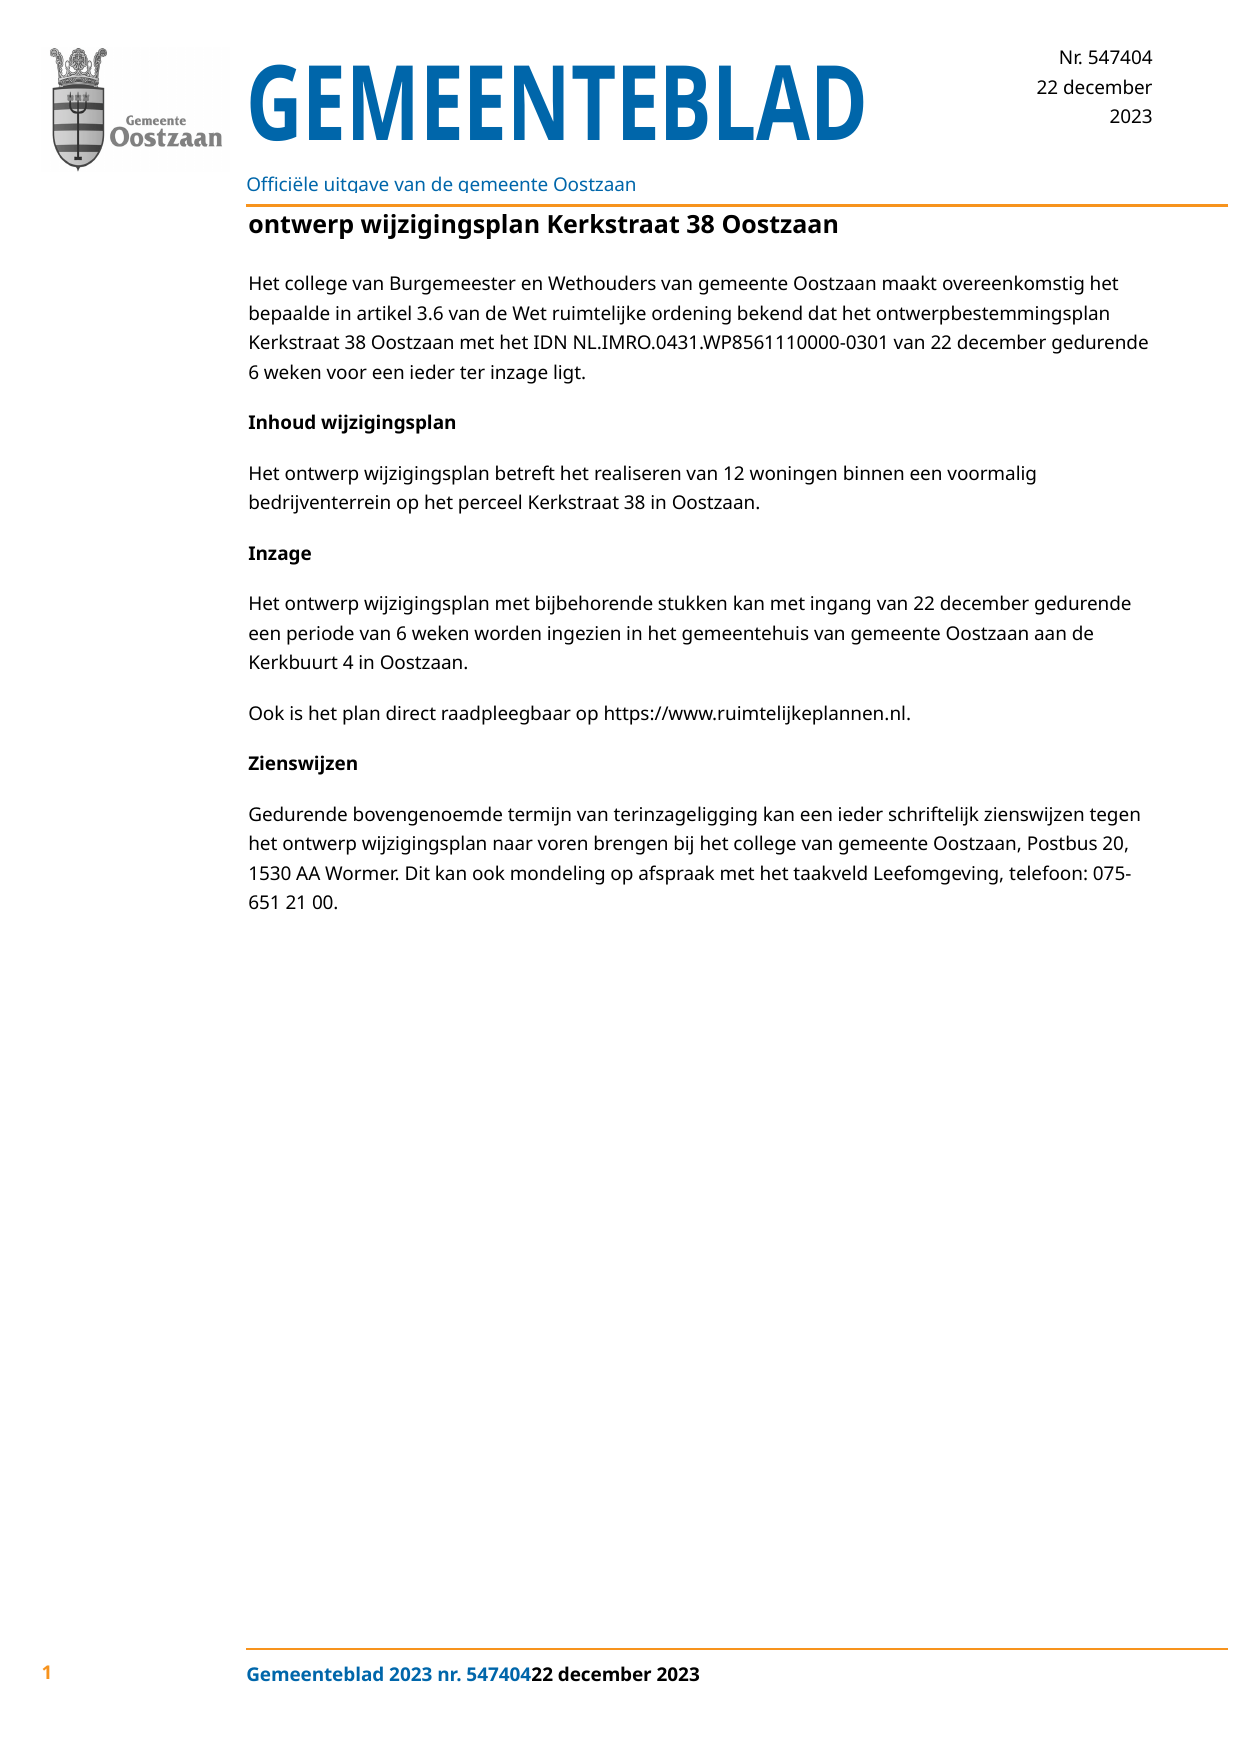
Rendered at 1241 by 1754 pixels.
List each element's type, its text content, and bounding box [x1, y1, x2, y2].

text Zienswijzen [248, 750, 1152, 776]
text Inhoud wijzigingsplan [248, 409, 1152, 435]
text Inzage [248, 540, 1152, 566]
text Ook is het plan direct raadpleegbaar op https://www.ruimtelijkeplannen.nl. [248, 700, 1152, 726]
text ontwerp wijzigingsplan Kerkstraat 38 Oostzaan [248, 207, 1152, 241]
text Het ontwerp wijzigingsplan met bijbehorende stukken kan met ingang van 22 december gedurende een periode van 6 weken worden ingezien in het gemeentehuis van gemeente Oostzaan aan de Kerkbuurt 4 in Oostzaan. [248, 590, 1152, 675]
text Het college van Burgemeester en Wethouders van gemeente Oostzaan maakt overeenkomstig het bepaalde in artikel 3.6 van de Wet ruimtelijke ordening bekend dat het ontwerpbestemmingsplan Kerkstraat 38 Oostzaan met het IDN NL.IMRO.0431.WP8561110000-0301 van 22 december gedurende 6 weken voor een ieder ter inzage ligt. [248, 270, 1152, 385]
text Het ontwerp wijzigingsplan betreft het realiseren van 12 woningen binnen een voormalig bedrijventerrein op het perceel Kerkstraat 38 in Oostzaan. [248, 460, 1152, 515]
picture [41, 47, 231, 172]
text Gedurende bovengenoemde termijn van terinzageligging kan een ieder schriftelijk zienswijzen tegen het ontwerp wijzigingsplan naar voren brengen bij het college van gemeente Oostzaan, Postbus 20, 1530 AA Wormer. Dit kan ook mondeling op afspraak met het taakveld Leefomgeving, telefoon: 075-651 21 00. [248, 801, 1152, 915]
